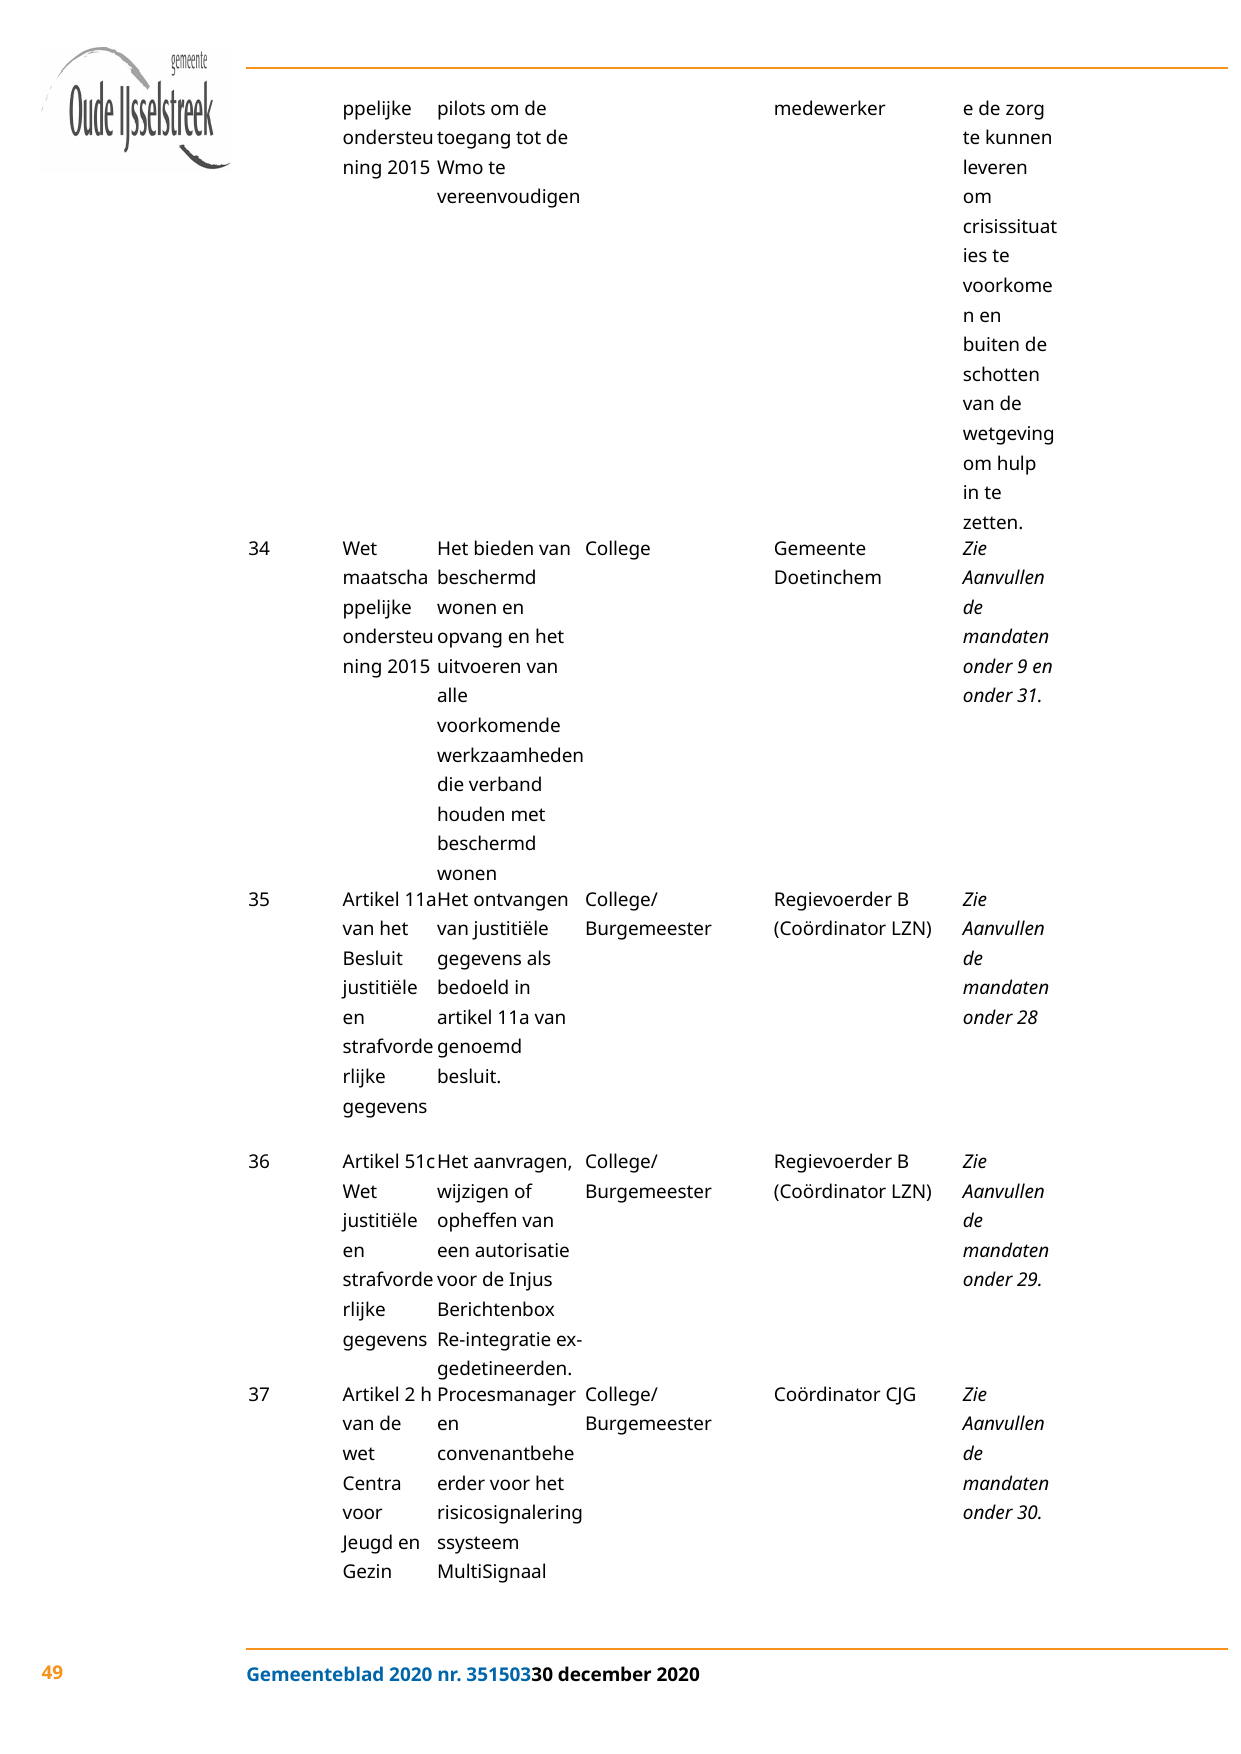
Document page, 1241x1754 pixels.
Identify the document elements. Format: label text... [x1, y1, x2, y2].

picture [41, 47, 231, 172]
table_cell Zie Aanvullende mandaten onder 9 en onder 31. [963, 535, 1057, 886]
table_cell Zie Aanvullende mandaten onder 30. [963, 1381, 1057, 1584]
table_cell College/ Burgemeester [585, 1381, 774, 1584]
table_cell Het ontvangen van justitiële gegevens als bedoeld in artikel 11a van genoemd besluit. [437, 886, 585, 1148]
table_cell Zie Aanvullende mandaten onder 28 [963, 886, 1057, 1148]
table_cell Artikel 2 h van de wet Centra voor Jeugd en Gezin [343, 1381, 437, 1584]
table_cell Gemeente Doetinchem [774, 535, 963, 886]
table_cell College/ Burgemeester [585, 1148, 774, 1381]
table_cell [585, 95, 774, 535]
table_cell Het aanvragen, wijzigen of opheffen van een autorisatie voor de Injus Berichtenbox Re-integratie ex-gedetineerden. [437, 1148, 585, 1381]
table_cell College/ Burgemeester [585, 886, 774, 1148]
table_cell Artikel 51c Wet justitiële en strafvorderlijke gegevens [343, 1148, 437, 1381]
table_cell pilots om de toegang tot de Wmo te vereenvoudigen [437, 95, 585, 535]
table_cell College [585, 535, 774, 886]
table_cell 36 [248, 1148, 342, 1381]
table_cell medewerker [774, 95, 963, 535]
table_cell 37 [248, 1381, 342, 1584]
table_cell Zie Aanvullende mandaten onder 29. [963, 1148, 1057, 1381]
table_cell e de zorg te kunnen leveren om crisissituaties te voorkomen en buiten de schotten van de wetgeving om hulp in te zetten. [963, 95, 1057, 535]
table_cell 34 [248, 535, 342, 886]
table_cell ppelijke ondersteuning 2015 [343, 95, 437, 535]
table_cell Wet maatschappelijke ondersteuning 2015 [343, 535, 437, 886]
table_cell Regievoerder B (Coördinator LZN) [774, 1148, 963, 1381]
table_cell Artikel 11a van het Besluit justitiële en strafvorderlijke gegevens [343, 886, 437, 1148]
table_cell Procesmanager en convenantbeheerder voor het risicosignaleringssysteem MultiSignaal [437, 1381, 585, 1584]
table_cell 35 [248, 886, 342, 1148]
table_cell Regievoerder B (Coördinator LZN) [774, 886, 963, 1148]
table_cell Het bieden van beschermd wonen en opvang en het uitvoeren van alle voorkomende werkzaamheden die verband houden met beschermd wonen [437, 535, 585, 886]
table_cell Coördinator CJG [774, 1381, 963, 1584]
table_cell [248, 95, 342, 535]
